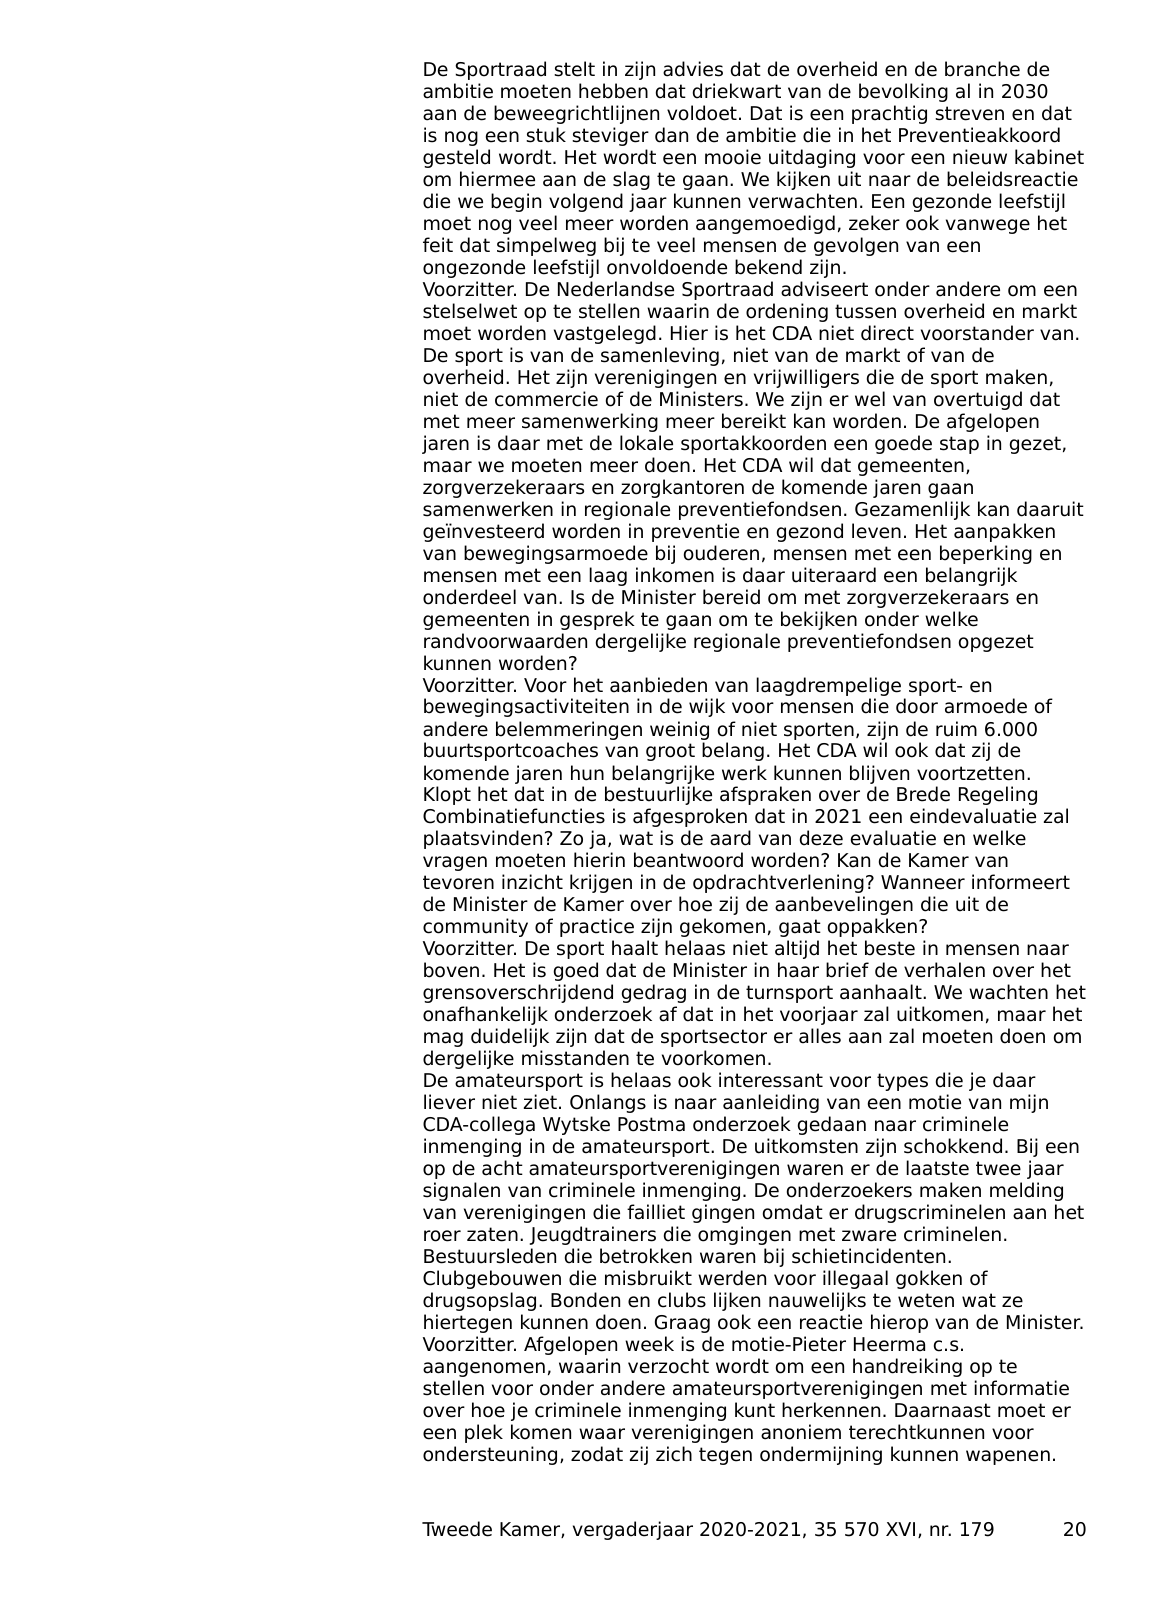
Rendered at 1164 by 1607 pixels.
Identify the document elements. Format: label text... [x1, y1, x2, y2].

text Voorzitter. Voor het aanbieden van laagdrempelige sport- en bewegingsactiviteiten in de wijk voor mensen die door armoede of andere belemmeringen weinig of niet sporten, zijn de ruim 6.000 buurtsportcoaches van groot belang. Het CDA wil ook dat zij de komende jaren hun belangrijke werk kunnen blijven voortzetten. Klopt het dat in de bestuurlijke afspraken over de Brede Regeling Combinatiefuncties is afgesproken dat in 2021 een eindevaluatie zal plaatsvinden? Zo ja, wat is de aard van deze evaluatie en welke vragen moeten hierin beantwoord worden? Kan de Kamer van tevoren inzicht krijgen in de opdrachtverlening? Wanneer informeert de Minister de Kamer over hoe zij de aanbevelingen die uit de community of practice zijn gekomen, gaat oppakken? [422, 674, 1087, 938]
text Voorzitter. De sport haalt helaas niet altijd het beste in mensen naar boven. Het is goed dat de Minister in haar brief de verhalen over het grensoverschrijdend gedrag in de turnsport aanhaalt. We wachten het onafhankelijk onderzoek af dat in het voorjaar zal uitkomen, maar het mag duidelijk zijn dat de sportsector er alles aan zal moeten doen om dergelijke misstanden te voorkomen. [422, 938, 1087, 1070]
text Voorzitter. Afgelopen week is de motie-Pieter Heerma c.s. aangenomen, waarin verzocht wordt om een handreiking op te stellen voor onder andere amateursportverenigingen met informatie over hoe je criminele inmenging kunt herkennen. Daarnaast moet er een plek komen waar verenigingen anoniem terechtkunnen voor ondersteuning, zodat zij zich tegen ondermijning kunnen wapenen. [422, 1334, 1087, 1466]
text Voorzitter. De Nederlandse Sportraad adviseert onder andere om een stelselwet op te stellen waarin de ordening tussen overheid en markt moet worden vastgelegd. Hier is het CDA niet direct voorstander van. De sport is van de samenleving, niet van de markt of van de overheid. Het zijn verenigingen en vrijwilligers die de sport maken, niet de commercie of de Ministers. We zijn er wel van overtuigd dat met meer samenwerking meer bereikt kan worden. De afgelopen jaren is daar met de lokale sportakkoorden een goede stap in gezet, maar we moeten meer doen. Het CDA wil dat gemeenten, zorgverzekeraars en zorgkantoren de komende jaren gaan samenwerken in regionale preventiefondsen. Gezamenlijk kan daaruit geïnvesteerd worden in preventie en gezond leven. Het aanpakken van bewegingsarmoede bij ouderen, mensen met een beperking en mensen met een laag inkomen is daar uiteraard een belangrijk onderdeel van. Is de Minister bereid om met zorgverzekeraars en gemeenten in gesprek te gaan om te bekijken onder welke randvoorwaarden dergelijke regionale preventiefondsen opgezet kunnen worden? [422, 279, 1087, 674]
text De Sportraad stelt in zijn advies dat de overheid en de branche de ambitie moeten hebben dat driekwart van de bevolking al in 2030 aan de beweegrichtlijnen voldoet. Dat is een prachtig streven en dat is nog een stuk steviger dan de ambitie die in het Preventieakkoord gesteld wordt. Het wordt een mooie uitdaging voor een nieuw kabinet om hiermee aan de slag te gaan. We kijken uit naar de beleidsreactie die we begin volgend jaar kunnen verwachten. Een gezonde leefstijl moet nog veel meer worden aangemoedigd, zeker ook vanwege het feit dat simpelweg bij te veel mensen de gevolgen van een ongezonde leefstijl onvoldoende bekend zijn. [422, 59, 1087, 279]
text De amateursport is helaas ook interessant voor types die je daar liever niet ziet. Onlangs is naar aanleiding van een motie van mijn CDA-collega Wytske Postma onderzoek gedaan naar criminele inmenging in de amateursport. De uitkomsten zijn schokkend. Bij een op de acht amateursportverenigingen waren er de laatste twee jaar signalen van criminele inmenging. De onderzoekers maken melding van verenigingen die failliet gingen omdat er drugscriminelen aan het roer zaten. Jeugdtrainers die omgingen met zware criminelen. Bestuursleden die betrokken waren bij schietincidenten. Clubgebouwen die misbruikt werden voor illegaal gokken of drugsopslag. Bonden en clubs lijken nauwelijks te weten wat ze hiertegen kunnen doen. Graag ook een reactie hierop van de Minister. [422, 1070, 1087, 1334]
